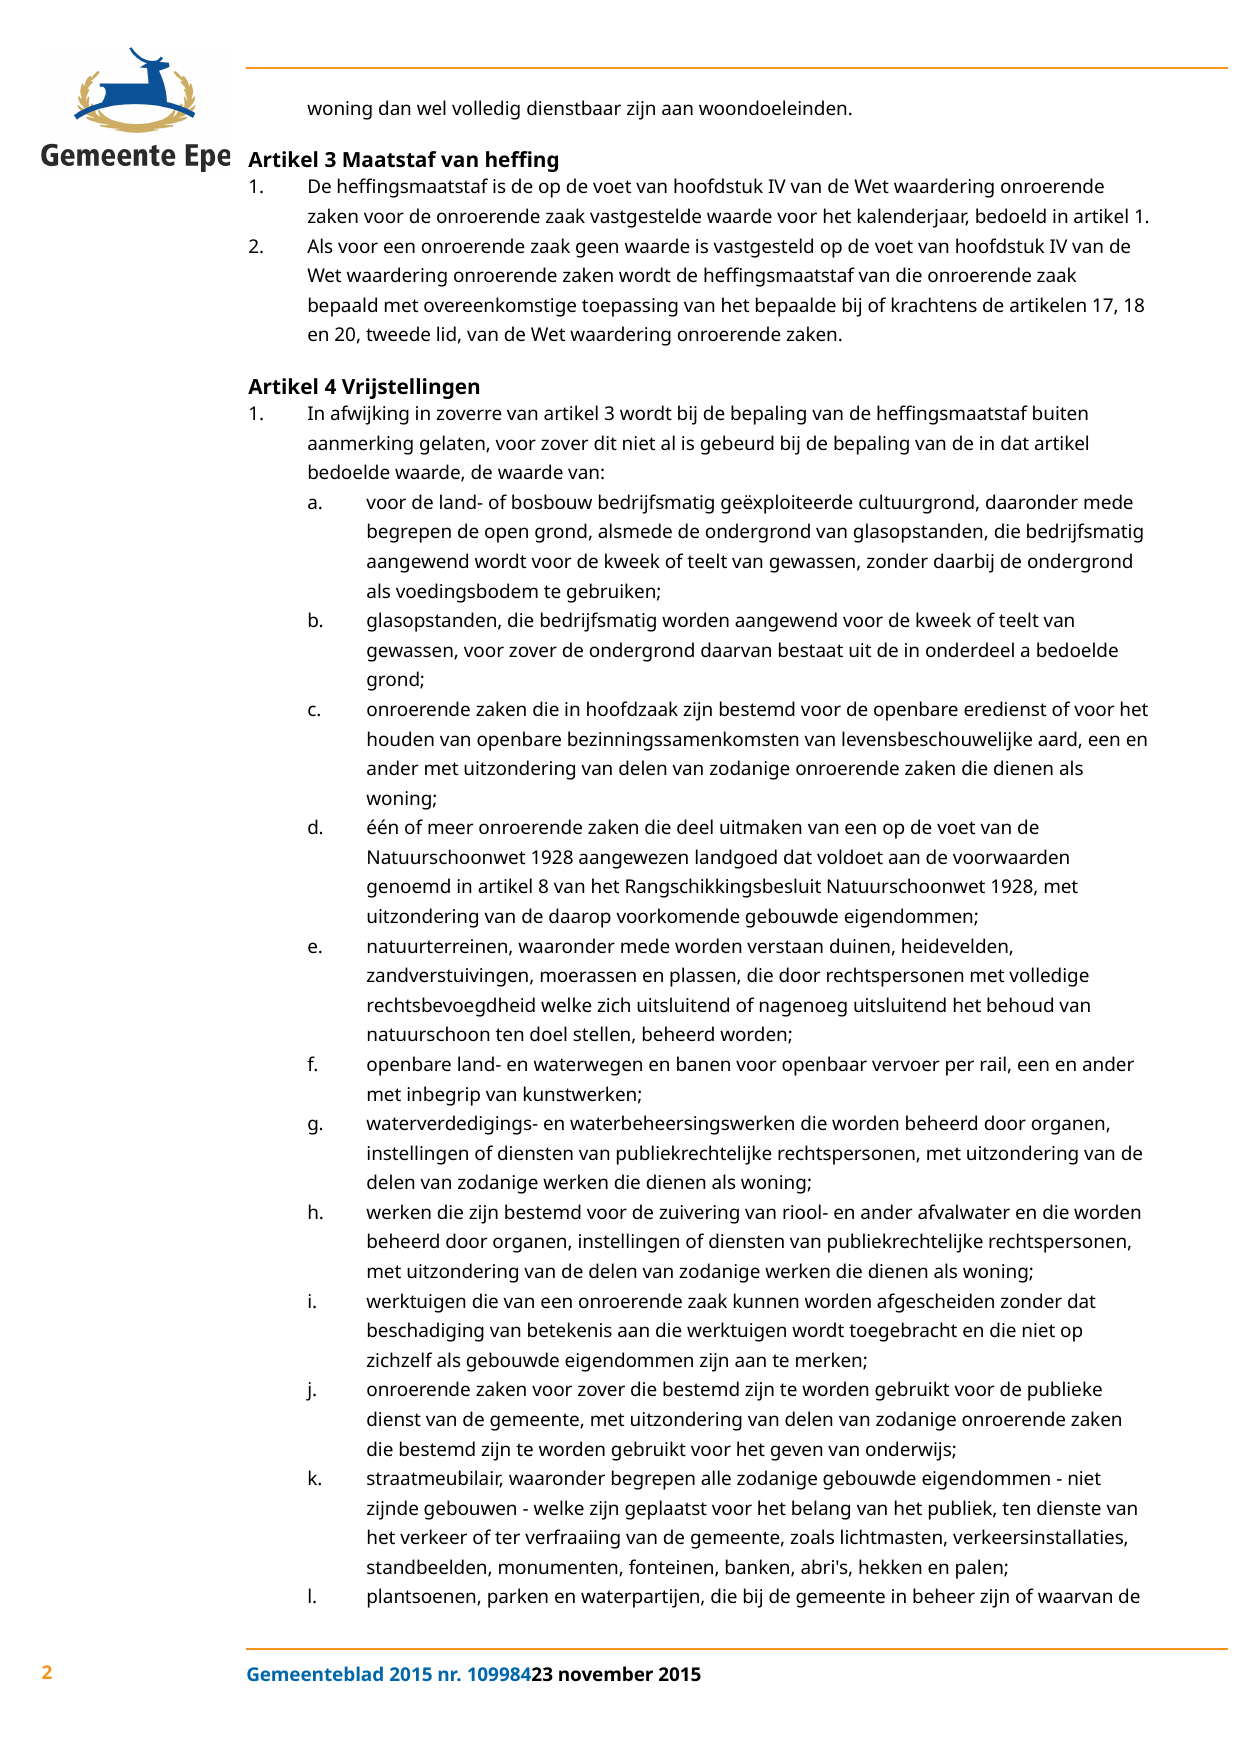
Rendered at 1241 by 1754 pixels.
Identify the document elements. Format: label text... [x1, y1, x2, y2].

list glasopstanden, die bedrijfsmatig worden aangewend voor de kweek of teelt van gewassen, voor zover de ondergrond daarvan bestaat uit de in onderdeel a bedoelde grond; [307, 607, 1152, 692]
list één of meer onroerende zaken die deel uitmaken van een op de voet van de Natuurschoonwet 1928 aangewezen landgoed dat voldoet aan de voorwaarden genoemd in artikel 8 van het Rangschikkingsbesluit Natuurschoonwet 1928, met uitzondering van de daarop voorkomende gebouwde eigendommen; [307, 814, 1152, 929]
list In afwijking in zoverre van artikel 3 wordt bij de bepaling van de heffingsmaatstaf buiten aanmerking gelaten, voor zover dit niet al is gebeurd bij de bepaling van de in dat artikel bedoelde waarde, de waarde van: [248, 400, 1152, 485]
list onroerende zaken voor zover die bestemd zijn te worden gebruikt voor de publieke dienst van de gemeente, met uitzondering van delen van zodanige onroerende zaken die bestemd zijn te worden gebruikt voor het geven van onderwijs; [307, 1377, 1152, 1462]
list natuurterreinen, waaronder mede worden verstaan duinen, heidevelden, zandverstuivingen, moerassen en plassen, die door rechtspersonen met volledige rechtsbevoegdheid welke zich uitsluitend of nagenoeg uitsluitend het behoud van natuurschoon ten doel stellen, beheerd worden; [307, 933, 1152, 1047]
list openbare land- en waterwegen en banen voor openbaar vervoer per rail, een en ander met inbegrip van kunstwerken; [307, 1051, 1152, 1107]
list Als voor een onroerende zaak geen waarde is vastgesteld op de voet van hoofdstuk IV van de Wet waardering onroerende zaken wordt de heffingsmaatstaf van die onroerende zaak bepaald met overeenkomstige toepassing van het bepaalde bij of krachtens de artikelen 17, 18 en 20, tweede lid, van de Wet waardering onroerende zaken. [248, 233, 1152, 347]
list onroerende zaken die in hoofdzaak zijn bestemd voor de openbare eredienst of voor het houden van openbare bezinningssamenkomsten van levensbeschouwelijke aard, een en ander met uitzondering van delen van zodanige onroerende zaken die dienen als woning; [307, 696, 1152, 811]
text Artikel 4 Vrijstellingen [248, 372, 1152, 400]
list De heffingsmaatstaf is de op de voet van hoofdstuk IV van de Wet waardering onroerende zaken voor de onroerende zaak vastgestelde waarde voor het kalenderjaar, bedoeld in artikel 1. [248, 174, 1152, 229]
picture [41, 47, 231, 172]
list plantsoenen, parken en waterpartijen, die bij de gemeente in beheer zijn of waarvan de [307, 1584, 1152, 1609]
list straatmeubilair, waaronder begrepen alle zodanige gebouwde eigendommen - niet zijnde gebouwen - welke zijn geplaatst voor het belang van het publiek, ten dienste van het verkeer of ter verfraaiing van de gemeente, zoals lichtmasten, verkeersinstallaties, standbeelden, monumenten, fonteinen, banken, abri's, hekken en palen; [307, 1465, 1152, 1580]
list waterverdedigings- en waterbeheersingswerken die worden beheerd door organen, instellingen of diensten van publiekrechtelijke rechtspersonen, met uitzondering van de delen van zodanige werken die dienen als woning; [307, 1110, 1152, 1195]
text Artikel 3 Maatstaf van heffing [248, 145, 1152, 174]
list voor de land- of bosbouw bedrijfsmatig geëxploiteerde cultuurgrond, daaronder mede begrepen de open grond, alsmede de ondergrond van glasopstanden, die bedrijfsmatig aangewend wordt voor de kweek of teelt van gewassen, zonder daarbij de ondergrond als voedingsbodem te gebruiken; [307, 489, 1152, 604]
list werken die zijn bestemd voor de zuivering van riool- en ander afvalwater en die worden beheerd door organen, instellingen of diensten van publiekrechtelijke rechtspersonen, met uitzondering van de delen van zodanige werken die dienen als woning; [307, 1199, 1152, 1284]
list werktuigen die van een onroerende zaak kunnen worden afgescheiden zonder dat beschadiging van betekenis aan die werktuigen wordt toegebracht en die niet op zichzelf als gebouwde eigendommen zijn aan te merken; [307, 1288, 1152, 1373]
list woning dan wel volledig dienstbaar zijn aan woondoeleinden. [248, 95, 1152, 121]
